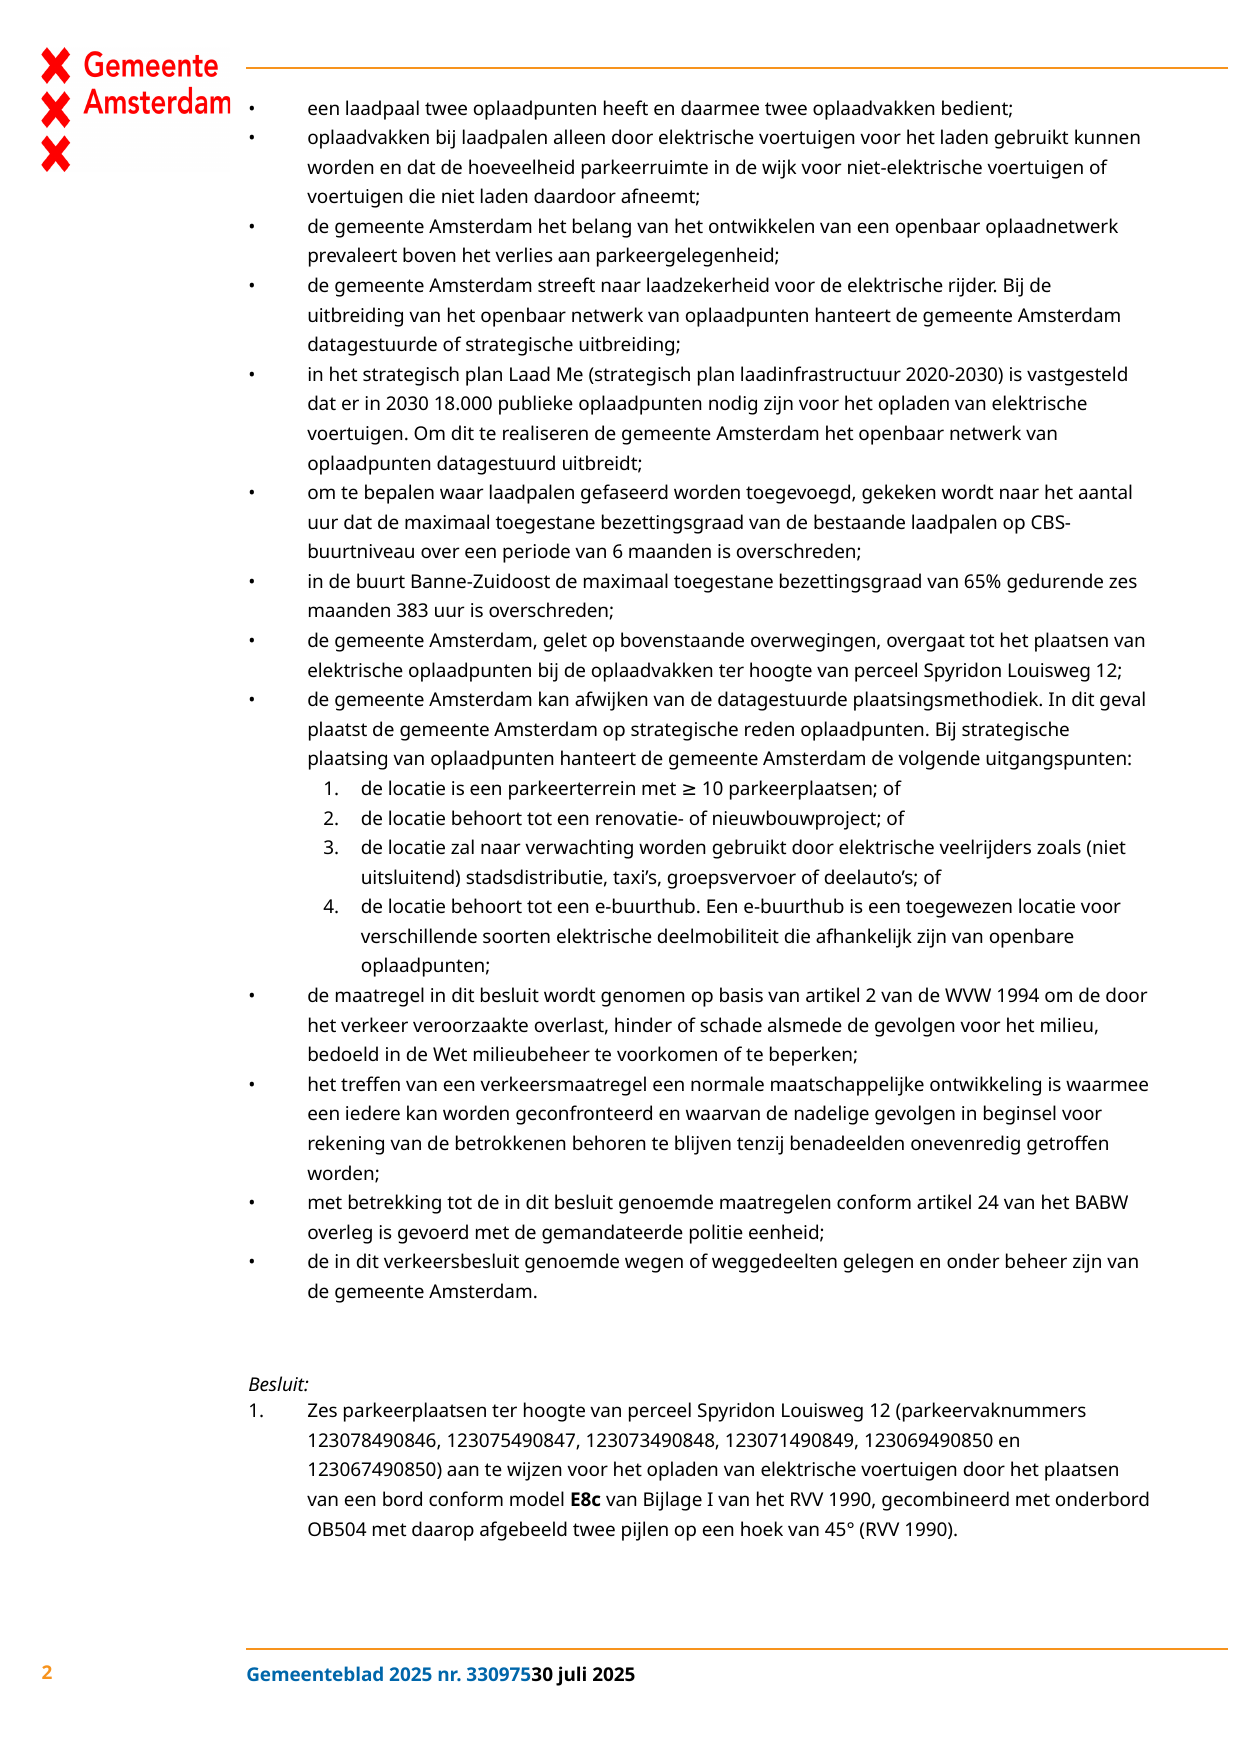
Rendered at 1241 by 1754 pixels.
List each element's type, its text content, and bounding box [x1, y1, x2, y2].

list de locatie is een parkeerterrein met ≥ 10 parkeerplaatsen; of [323, 775, 1152, 801]
list de gemeente Amsterdam, gelet op bovenstaande overwegingen, overgaat tot het plaatsen van elektrische oplaadpunten bij de oplaadvakken ter hoogte van perceel Spyridon Louisweg 12; [248, 627, 1152, 683]
text Besluit: [248, 1372, 1152, 1397]
picture [41, 47, 231, 172]
list met betrekking tot de in dit besluit genoemde maatregelen conform artikel 24 van het BABW overleg is gevoerd met de gemandateerde politie eenheid; [248, 1189, 1152, 1245]
list het treffen van een verkeersmaatregel een normale maatschappelijke ontwikkeling is waarmee een iedere kan worden geconfronteerd en waarvan de nadelige gevolgen in beginsel voor rekening van de betrokkenen behoren te blijven tenzij benadeelden onevenredig getroffen worden; [248, 1071, 1152, 1186]
list de gemeente Amsterdam het belang van het ontwikkelen van een openbaar oplaadnetwerk prevaleert boven het verlies aan parkeergelegenheid; [248, 213, 1152, 268]
list de gemeente Amsterdam kan afwijken van de datagestuurde plaatsingsmethodiek. In dit geval plaatst de gemeente Amsterdam op strategische reden oplaadpunten. Bij strategische plaatsing van oplaadpunten hanteert de gemeente Amsterdam de volgende uitgangspunten: [248, 686, 1152, 771]
list de in dit verkeersbesluit genoemde wegen of weggedeelten gelegen en onder beheer zijn van de gemeente Amsterdam. [248, 1248, 1152, 1304]
list oplaadvakken bij laadpalen alleen door elektrische voertuigen voor het laden gebruikt kunnen worden en dat de hoeveelheid parkeerruimte in de wijk voor niet-elektrische voertuigen of voertuigen die niet laden daardoor afneemt; [248, 124, 1152, 209]
list de locatie zal naar verwachting worden gebruikt door elektrische veelrijders zoals (niet uitsluitend) stadsdistributie, taxi’s, groepsvervoer of deelauto’s; of [323, 834, 1152, 890]
list de maatregel in dit besluit wordt genomen op basis van artikel 2 van de WVW 1994 om de door het verkeer veroorzaakte overlast, hinder of schade alsmede de gevolgen voor het milieu, bedoeld in de Wet milieubeheer te voorkomen of te beperken; [248, 982, 1152, 1067]
list een laadpaal twee oplaadpunten heeft en daarmee twee oplaadvakken bedient; [248, 95, 1152, 121]
list Zes parkeerplaatsen ter hoogte van perceel Spyridon Louisweg 12 (parkeervaknummers 123078490846, 123075490847, 123073490848, 123071490849, 123069490850 en 123067490850) aan te wijzen voor het opladen van elektrische voertuigen door het plaatsen van een bord conform model E8c van Bijlage I van het RVV 1990, gecombineerd met onderbord OB504 met daarop afgebeeld twee pijlen op een hoek van 45° (RVV 1990). [248, 1397, 1152, 1541]
list om te bepalen waar laadpalen gefaseerd worden toegevoegd, gekeken wordt naar het aantal uur dat de maximaal toegestane bezettingsgraad van de bestaande laadpalen op CBS-buurtniveau over een periode van 6 maanden is overschreden; [248, 479, 1152, 564]
list de locatie behoort tot een renovatie- of nieuwbouwproject; of [323, 805, 1152, 831]
list de locatie behoort tot een e-buurthub. Een e-buurthub is een toegewezen locatie voor verschillende soorten elektrische deelmobiliteit die afhankelijk zijn van openbare oplaadpunten; [323, 893, 1152, 978]
list in het strategisch plan Laad Me (strategisch plan laadinfrastructuur 2020-2030) is vastgesteld dat er in 2030 18.000 publieke oplaadpunten nodig zijn voor het opladen van elektrische voertuigen. Om dit te realiseren de gemeente Amsterdam het openbaar netwerk van oplaadpunten datagestuurd uitbreidt; [248, 361, 1152, 476]
list in de buurt Banne-Zuidoost de maximaal toegestane bezettingsgraad van 65% gedurende zes maanden 383 uur is overschreden; [248, 568, 1152, 623]
list de gemeente Amsterdam streeft naar laadzekerheid voor de elektrische rijder. Bij de uitbreiding van het openbaar netwerk van oplaadpunten hanteert de gemeente Amsterdam datagestuurde of strategische uitbreiding; [248, 272, 1152, 357]
